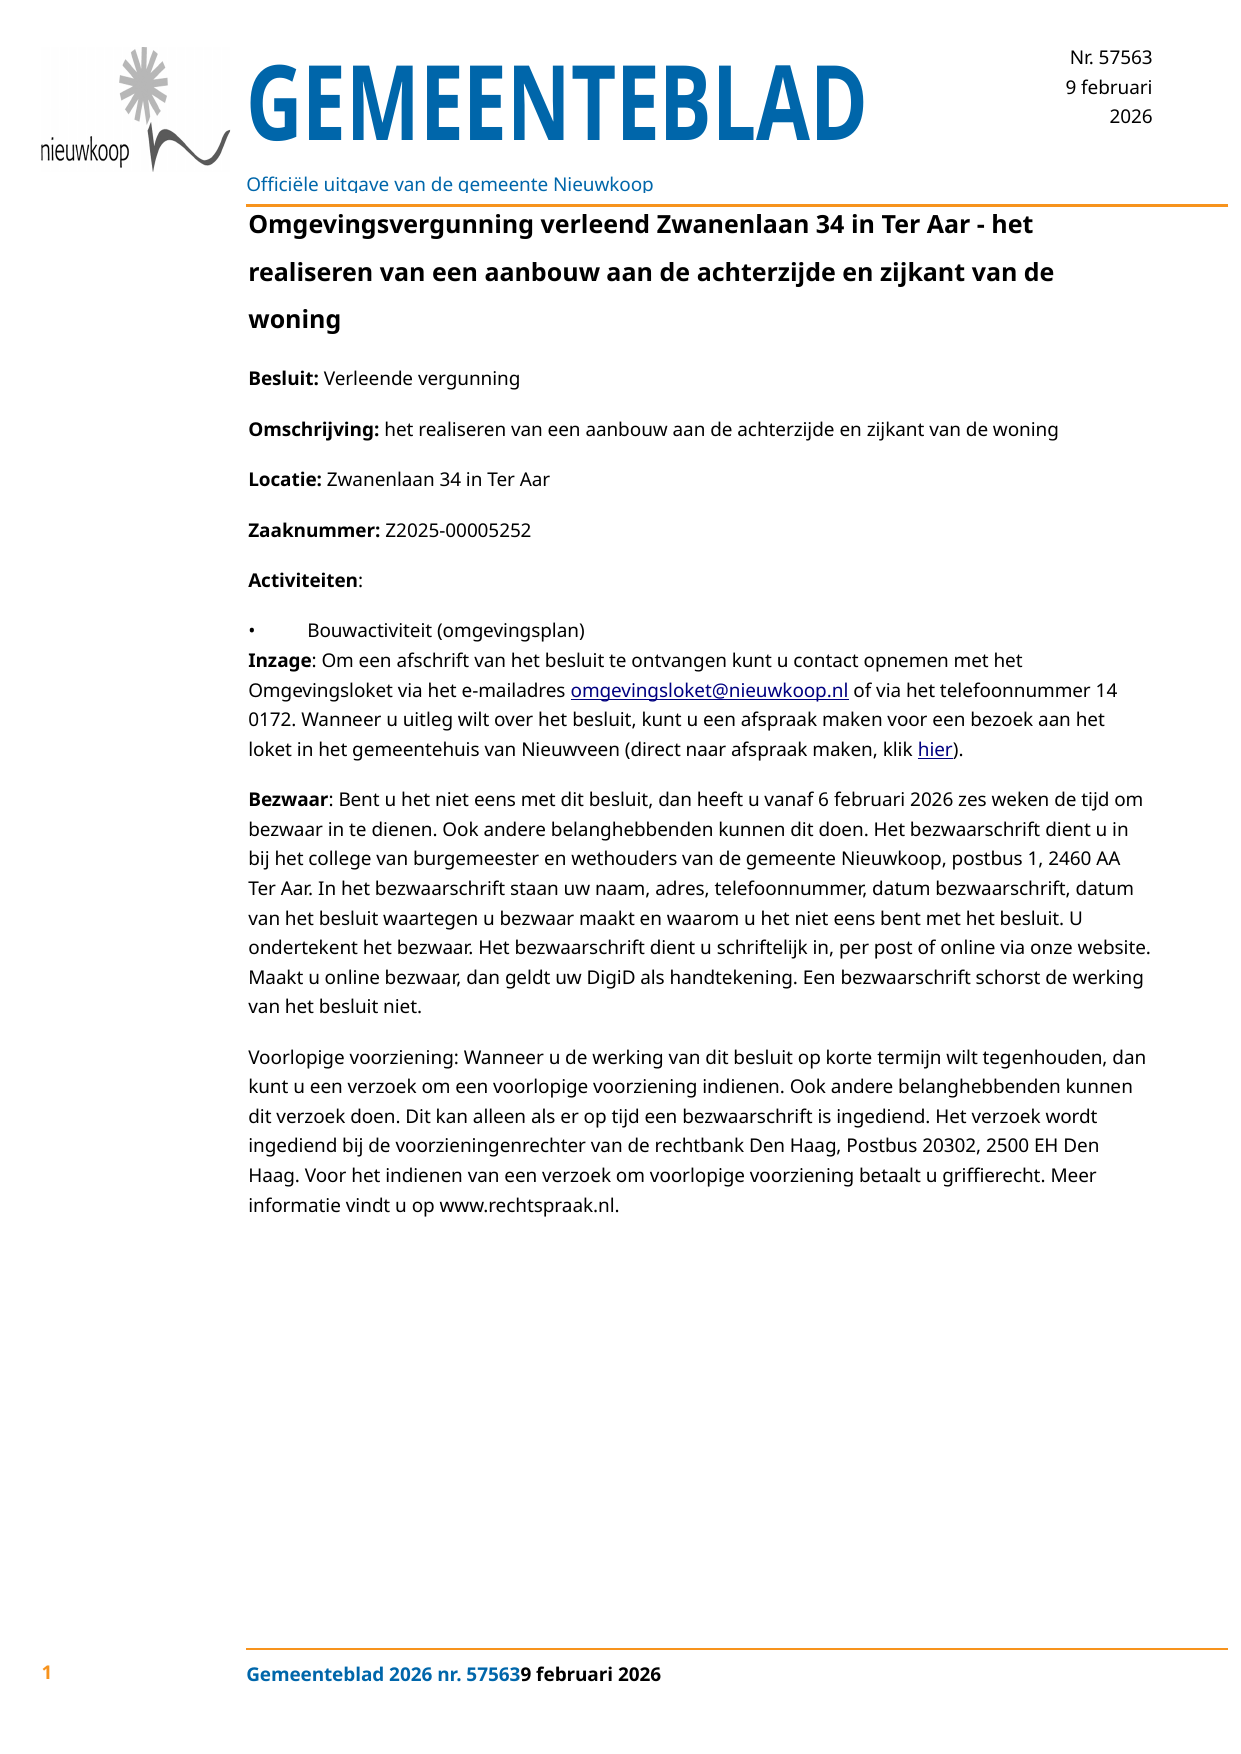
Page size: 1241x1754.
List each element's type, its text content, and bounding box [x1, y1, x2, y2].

text Inzage: Om een afschrift van het besluit te ontvangen kunt u contact opnemen met het Omgevingsloket via het e-mailadres omgevingsloket@nieuwkoop.nl of via het telefoonnummer 14 0172. Wanneer u uitleg wilt over het besluit, kunt u een afspraak maken voor een bezoek aan het loket in het gemeentehuis van Nieuwveen (direct naar afspraak maken, klik hier). [248, 647, 1152, 762]
text Omschrijving: het realiseren van een aanbouw aan de achterzijde en zijkant van de woning [248, 416, 1152, 442]
text Zaaknummer: Z2025-00005252 [248, 517, 1152, 542]
text Besluit: Verleende vergunning [248, 366, 1152, 391]
picture [41, 47, 231, 172]
text Locatie: Zwanenlaan 34 in Ter Aar [248, 466, 1152, 492]
text Omgevingsvergunning verleend Zwanenlaan 34 in Ter Aar - het realiseren van een aanbouw aan de achterzijde en zijkant van de woning [248, 207, 1152, 336]
text Activiteiten: [248, 567, 1152, 593]
list Bouwactiviteit (omgevingsplan) [248, 618, 1152, 643]
text Voorlopige voorziening: Wanneer u de werking van dit besluit op korte termijn wilt tegenhouden, dan kunt u een verzoek om een voorlopige voorziening indienen. Ook andere belanghebbenden kunnen dit verzoek doen. Dit kan alleen als er op tijd een bezwaarschrift is ingediend. Het verzoek wordt ingediend bij de voorzieningenrechter van de rechtbank Den Haag, Postbus 20302, 2500 EH Den Haag. Voor het indienen van een verzoek om voorlopige voorziening betaalt u griffierecht. Meer informatie vindt u op www.rechtspraak.nl. [248, 1044, 1152, 1217]
text Bezwaar: Bent u het niet eens met dit besluit, dan heeft u vanaf 6 februari 2026 zes weken de tijd om bezwaar in te dienen. Ook andere belanghebbenden kunnen dit doen. Het bezwaarschrift dient u in bij het college van burgemeester en wethouders van de gemeente Nieuwkoop, postbus 1, 2460 AA Ter Aar. In het bezwaarschrift staan uw naam, adres, telefoonnummer, datum bezwaarschrift, datum van het besluit waartegen u bezwaar maakt en waarom u het niet eens bent met het besluit. U ondertekent het bezwaar. Het bezwaarschrift dient u schriftelijk in, per post of online via onze website. Maakt u online bezwaar, dan geldt uw DigiD als handtekening. Een bezwaarschrift schorst de werking van het besluit niet. [248, 786, 1152, 1019]
